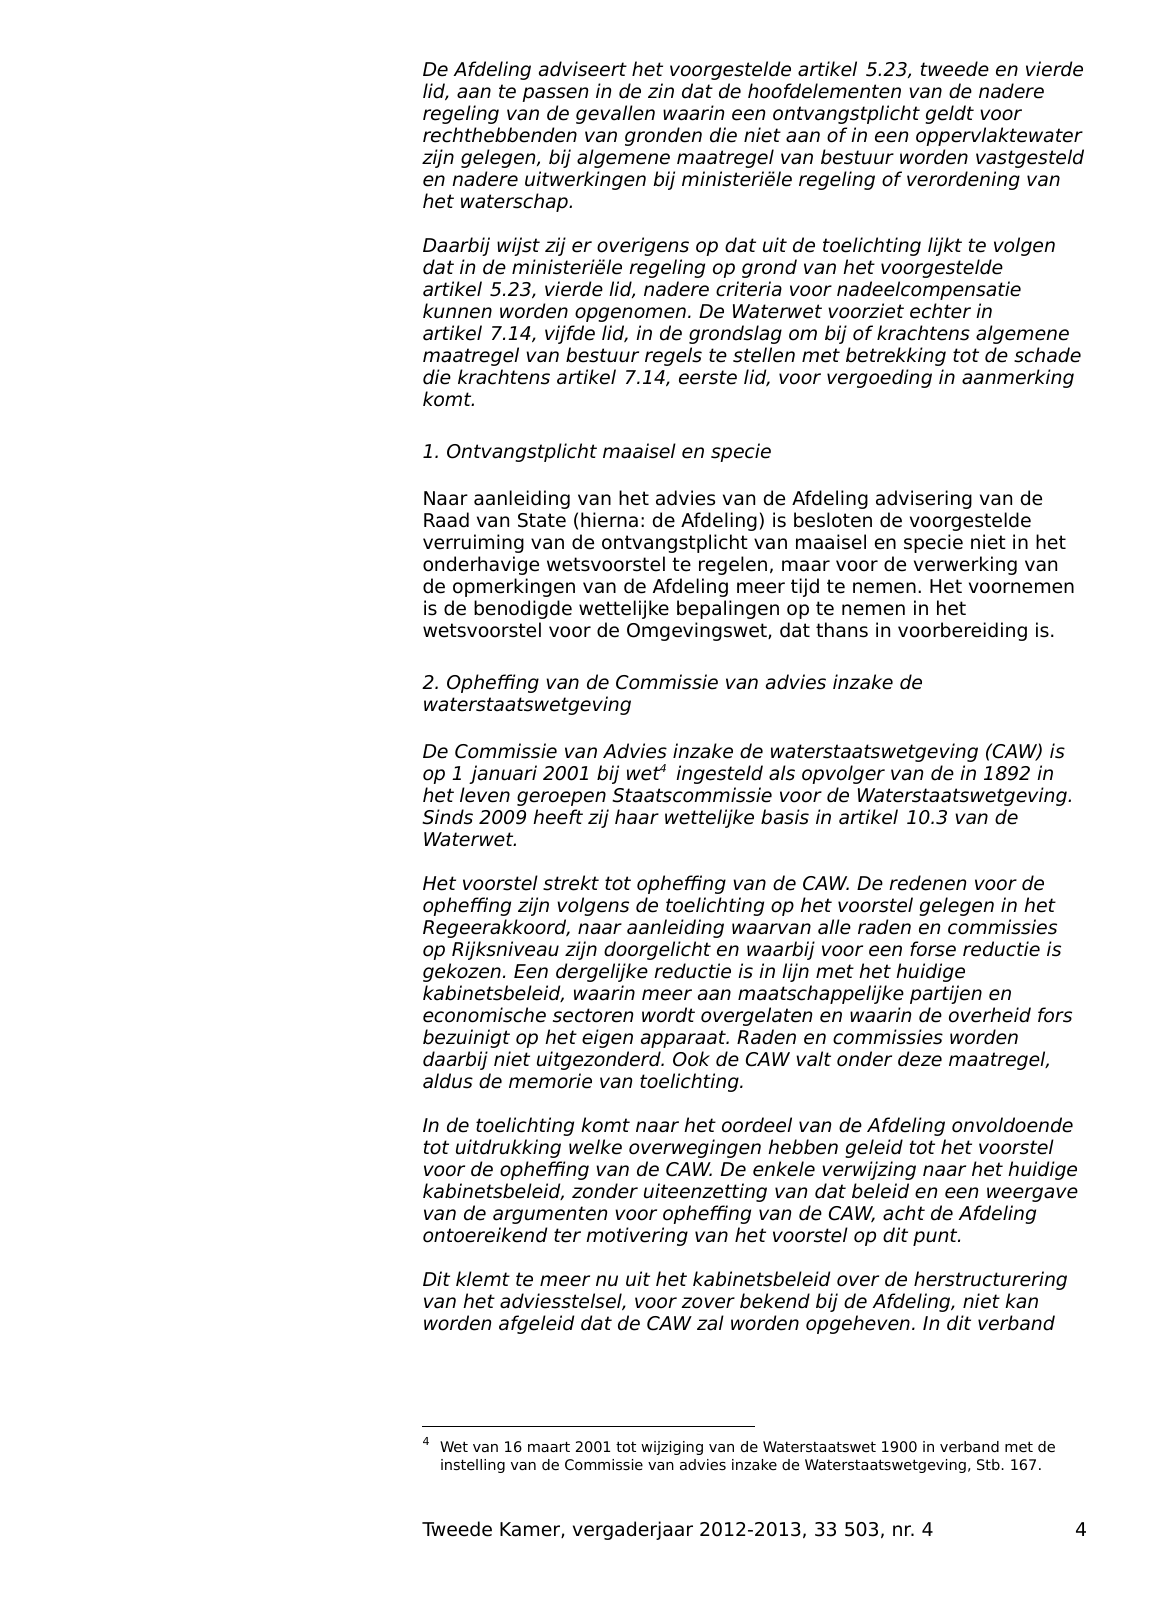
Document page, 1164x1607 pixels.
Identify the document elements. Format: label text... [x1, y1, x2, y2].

text Naar aanleiding van het advies van de Afdeling advisering van de Raad van State (hierna: de Afdeling) is besloten de voorgestelde verruiming van de ontvangstplicht van maaisel en specie niet in het onderhavige wetsvoorstel te regelen, maar voor de verwerking van de opmerkingen van de Afdeling meer tijd te nemen. Het voornemen is de benodigde wettelijke bepalingen op te nemen in het wetsvoorstel voor de Omgevingswet, dat thans in voorbereiding is. [422, 488, 1087, 642]
text De Commissie van Advies inzake de waterstaatswetgeving (CAW) is op 1 januari 2001 bij wet ingesteld als opvolger van de in 1892 in het leven geroepen Staatscommissie voor de Waterstaatswetgeving. Sinds 2009 heeft zij haar wettelijke basis in artikel 10.3 van de Waterwet. [422, 741, 1087, 851]
subtitle 1. Ontvangstplicht maaisel en specie [422, 441, 1087, 463]
text Dit klemt te meer nu uit het kabinetsbeleid over de herstructurering van het adviesstelsel, voor zover bekend bij de Afdeling, niet kan worden afgeleid dat de CAW zal worden opgeheven. In dit verband [422, 1269, 1087, 1335]
text Wet van 16 maart 2001 tot wijziging van de Waterstaatswet 1900 in verband met de instelling van de Commissie van advies inzake de Waterstaatswetgeving, Stb. 167. [422, 1435, 1087, 1474]
subtitle 2. Opheffing van de Commissie van advies inzake de waterstaatswetgeving [422, 672, 1087, 716]
text In de toelichting komt naar het oordeel van de Afdeling onvoldoende tot uitdrukking welke overwegingen hebben geleid tot het voorstel voor de opheffing van de CAW. De enkele verwijzing naar het huidige kabinetsbeleid, zonder uiteenzetting van dat beleid en een weergave van de argumenten voor opheffing van de CAW, acht de Afdeling ontoereikend ter motivering van het voorstel op dit punt. [422, 1115, 1087, 1247]
text De Afdeling adviseert het voorgestelde artikel 5.23, tweede en vierde lid, aan te passen in de zin dat de hoofdelementen van de nadere regeling van de gevallen waarin een ontvangstplicht geldt voor rechthebbenden van gronden die niet aan of in een oppervlaktewater zijn gelegen, bij algemene maatregel van bestuur worden vastgesteld en nadere uitwerkingen bij ministeriële regeling of verordening van het waterschap. [422, 59, 1087, 213]
text Daarbij wijst zij er overigens op dat uit de toelichting lijkt te volgen dat in de ministeriële regeling op grond van het voorgestelde artikel 5.23, vierde lid, nadere criteria voor nadeelcompensatie kunnen worden opgenomen. De Waterwet voorziet echter in artikel 7.14, vijfde lid, in de grondslag om bij of krachtens algemene maatregel van bestuur regels te stellen met betrekking tot de schade die krachtens artikel 7.14, eerste lid, voor vergoeding in aanmerking komt. [422, 235, 1087, 411]
text Het voorstel strekt tot opheffing van de CAW. De redenen voor de opheffing zijn volgens de toelichting op het voorstel gelegen in het Regeerakkoord, naar aanleiding waarvan alle raden en commissies op Rijksniveau zijn doorgelicht en waarbij voor een forse reductie is gekozen. Een dergelijke reductie is in lijn met het huidige kabinetsbeleid, waarin meer aan maatschappelijke partijen en economische sectoren wordt overgelaten en waarin de overheid fors bezuinigt op het eigen apparaat. Raden en commissies worden daarbij niet uitgezonderd. Ook de CAW valt onder deze maatregel, aldus de memorie van toelichting. [422, 873, 1087, 1093]
